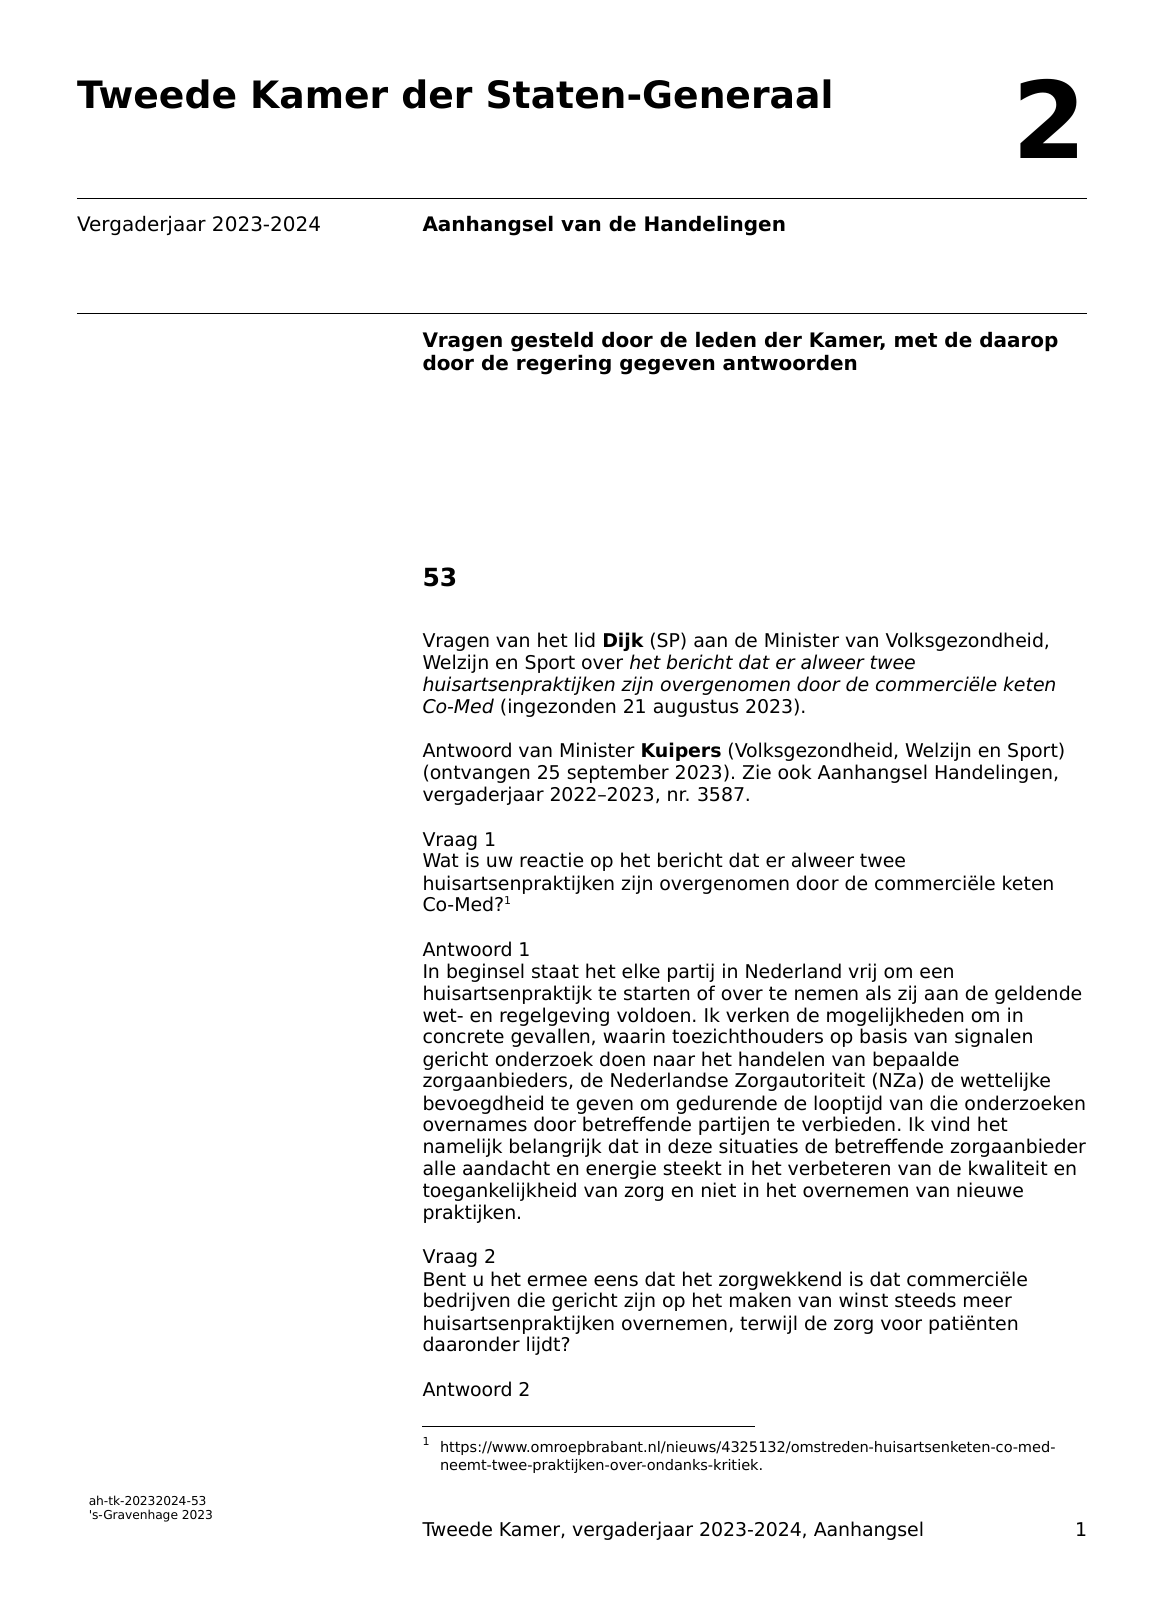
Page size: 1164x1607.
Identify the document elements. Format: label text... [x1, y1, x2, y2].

text Antwoord 2 [422, 1378, 1087, 1401]
text Wat is uw reactie op het bericht dat er alweer twee huisartsenpraktijken zijn overgenomen door de commerciële keten Co-Med? [422, 850, 1087, 916]
text In beginsel staat het elke partij in Nederland vrij om een huisartsenpraktijk te starten of over te nemen als zij aan de geldende wet- en regelgeving voldoen. Ik verken de mogelijkheden om in concrete gevallen, waarin toezichthouders op basis van signalen gericht onderzoek doen naar het handelen van bepaalde zorgaanbieders, de Nederlandse Zorgautoriteit (NZa) de wettelijke bevoegdheid te geven om gedurende de looptijd van die onderzoeken overnames door betreffende partijen te verbieden. Ik vind het namelijk belangrijk dat in deze situaties de betreffende zorgaanbieder alle aandacht en energie steekt in het verbeteren van de kwaliteit en toegankelijkheid van zorg en niet in het overnemen van nieuwe praktijken. [422, 961, 1087, 1224]
table_cell Vergaderjaar 2023-2024 [77, 199, 422, 313]
table_header Tweede Kamer der Staten-Generaal [77, 59, 886, 198]
table_header 2 [886, 59, 1087, 198]
table_cell Aanhangsel van de Handelingen [422, 199, 1087, 313]
text Vragen van het lid Dijk (SP) aan de Minister van Volksgezondheid, Welzijn en Sport over het bericht dat er alweer twee huisartsenpraktijken zijn overgenomen door de commerciële keten Co-Med (ingezonden 21 augustus 2023). [422, 630, 1087, 718]
text Antwoord 1 [422, 938, 1087, 961]
text 's-Gravenhage 2023 [88, 1508, 323, 1522]
table_cell [77, 314, 422, 375]
text Bent u het ermee eens dat het zorgwekkend is dat commerciële bedrijven die gericht zijn op het maken van winst steeds meer huisartsenpraktijken overnemen, terwijl de zorg voor patiënten daaronder lijdt? [422, 1268, 1087, 1356]
text Antwoord van Minister Kuipers (Volksgezondheid, Welzijn en Sport) (ontvangen 25 september 2023). Zie ook Aanhangsel Handelingen, vergaderjaar 2022–2023, nr. 3587. [422, 740, 1087, 806]
text 53 [422, 563, 1087, 592]
text ah-tk-20232024-53 [88, 1494, 323, 1508]
table_cell Vragen gesteld door de leden der Kamer, met de daarop door de regering gegeven antwoorden [422, 314, 1087, 375]
text Vraag 2 [422, 1246, 1087, 1268]
text Vraag 1 [422, 828, 1087, 850]
text https://www.omroepbrabant.nl/nieuws/4325132/omstreden-huisartsenketen-co-med-neemt-twee-praktijken-over-ondanks-kritiek. [422, 1435, 1087, 1474]
